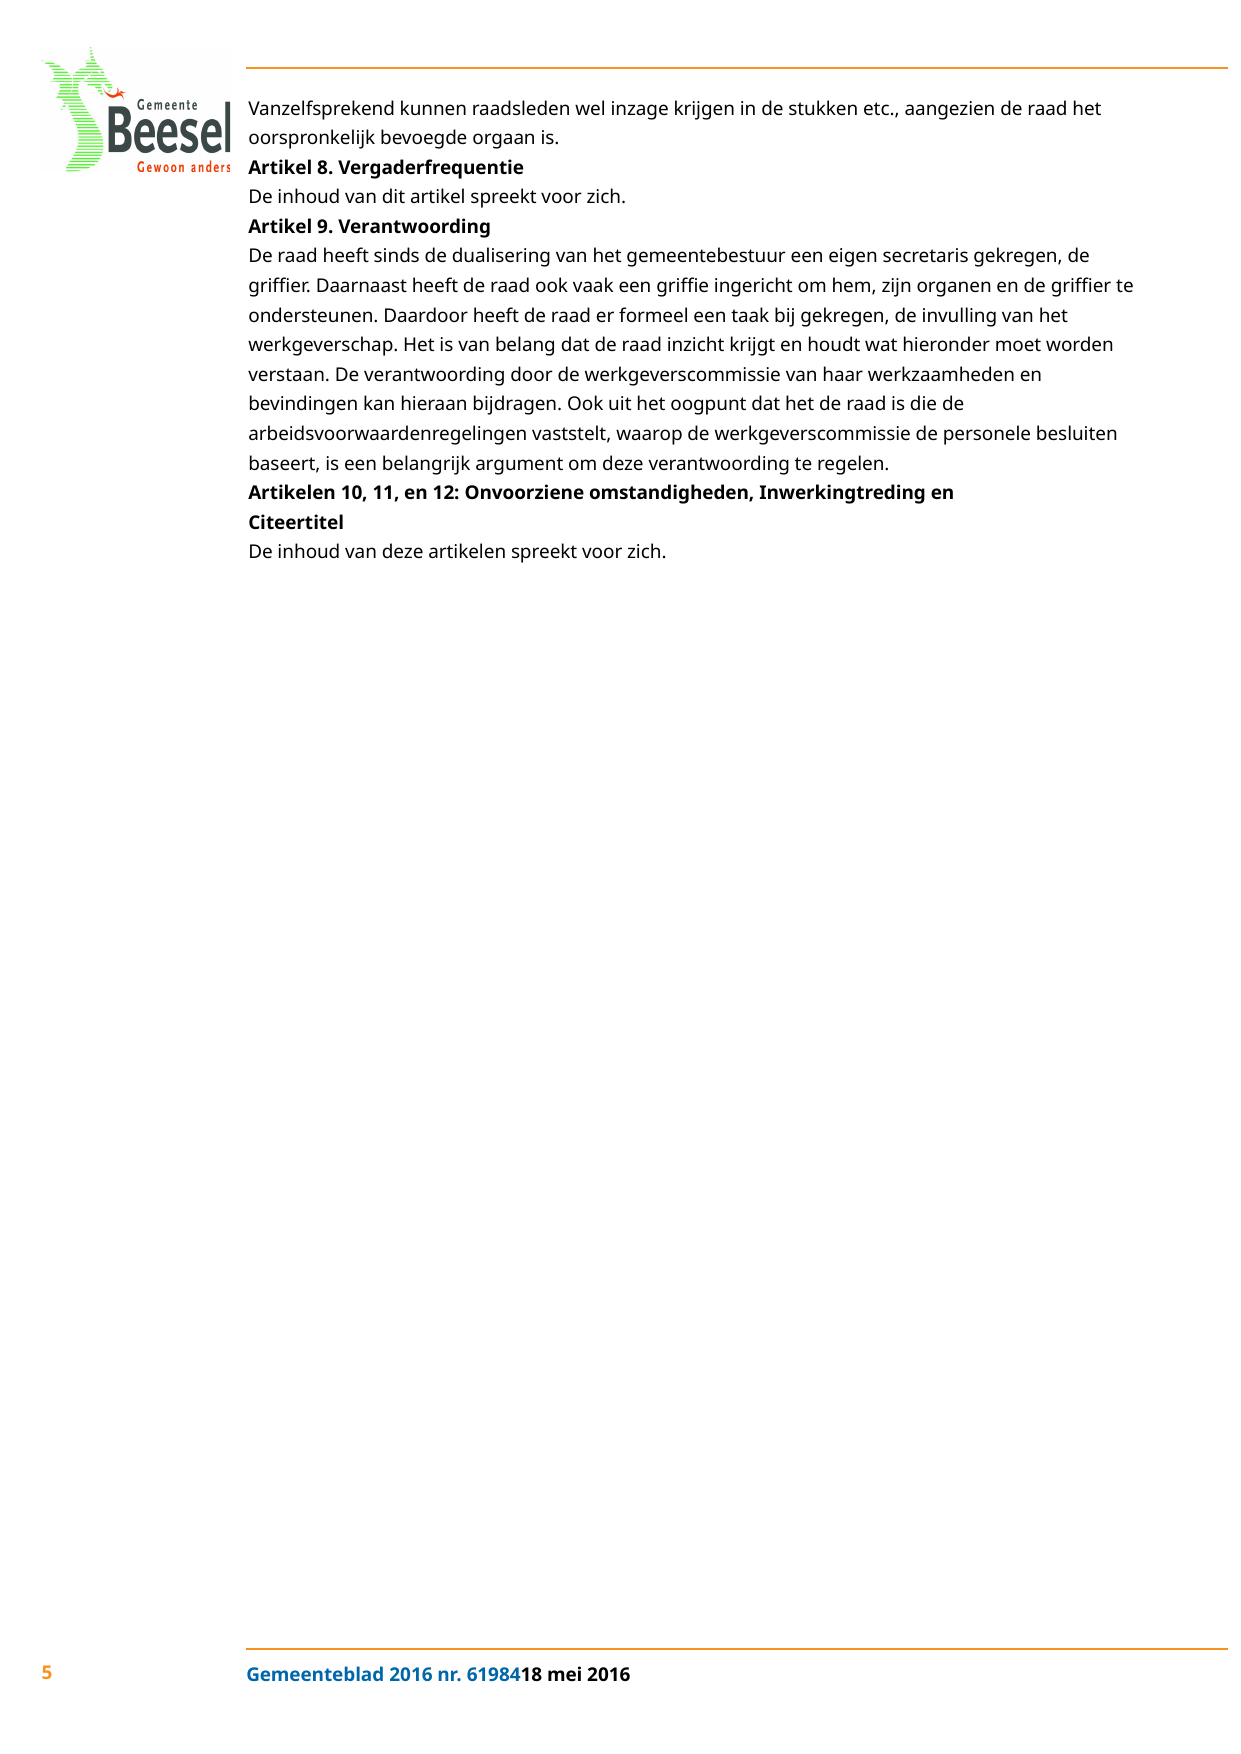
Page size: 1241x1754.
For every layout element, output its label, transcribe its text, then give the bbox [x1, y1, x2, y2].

text oorspronkelijk bevoegde orgaan is. [248, 124, 1152, 150]
text werkgeverschap. Het is van belang dat de raad inzicht krijgt en houdt wat hieronder moet worden [248, 331, 1152, 357]
text ondersteunen. Daardoor heeft de raad er formeel een taak bij gekregen, de invulling van het [248, 302, 1152, 328]
picture [41, 47, 231, 172]
text Artikel 8. Vergaderfrequentie [248, 154, 1152, 180]
text Citeertitel [248, 509, 1152, 535]
text verstaan. De verantwoording door de werkgeverscommissie van haar werkzaamheden en bevindingen kan hieraan bijdragen. Ook uit het oogpunt dat het de raad is die de arbeidsvoorwaardenregelingen vaststelt, waarop de werkgeverscommissie de personele besluiten baseert, is een belangrijk argument om deze verantwoording te regelen. [248, 361, 1152, 476]
text De inhoud van dit artikel spreekt voor zich. [248, 183, 1152, 209]
text Artikel 9. Verantwoording [248, 213, 1152, 239]
text De raad heeft sinds de dualisering van het gemeentebestuur een eigen secretaris gekregen, de griffier. Daarnaast heeft de raad ook vaak een griffie ingericht om hem, zijn organen en de griffier te [248, 243, 1152, 298]
text Artikelen 10, 11, en 12: Onvoorziene omstandigheden, Inwerkingtreding en [248, 479, 1152, 505]
text Vanzelfsprekend kunnen raadsleden wel inzage krijgen in de stukken etc., aangezien de raad het [248, 95, 1152, 121]
text De inhoud van deze artikelen spreekt voor zich. [248, 538, 1152, 564]
